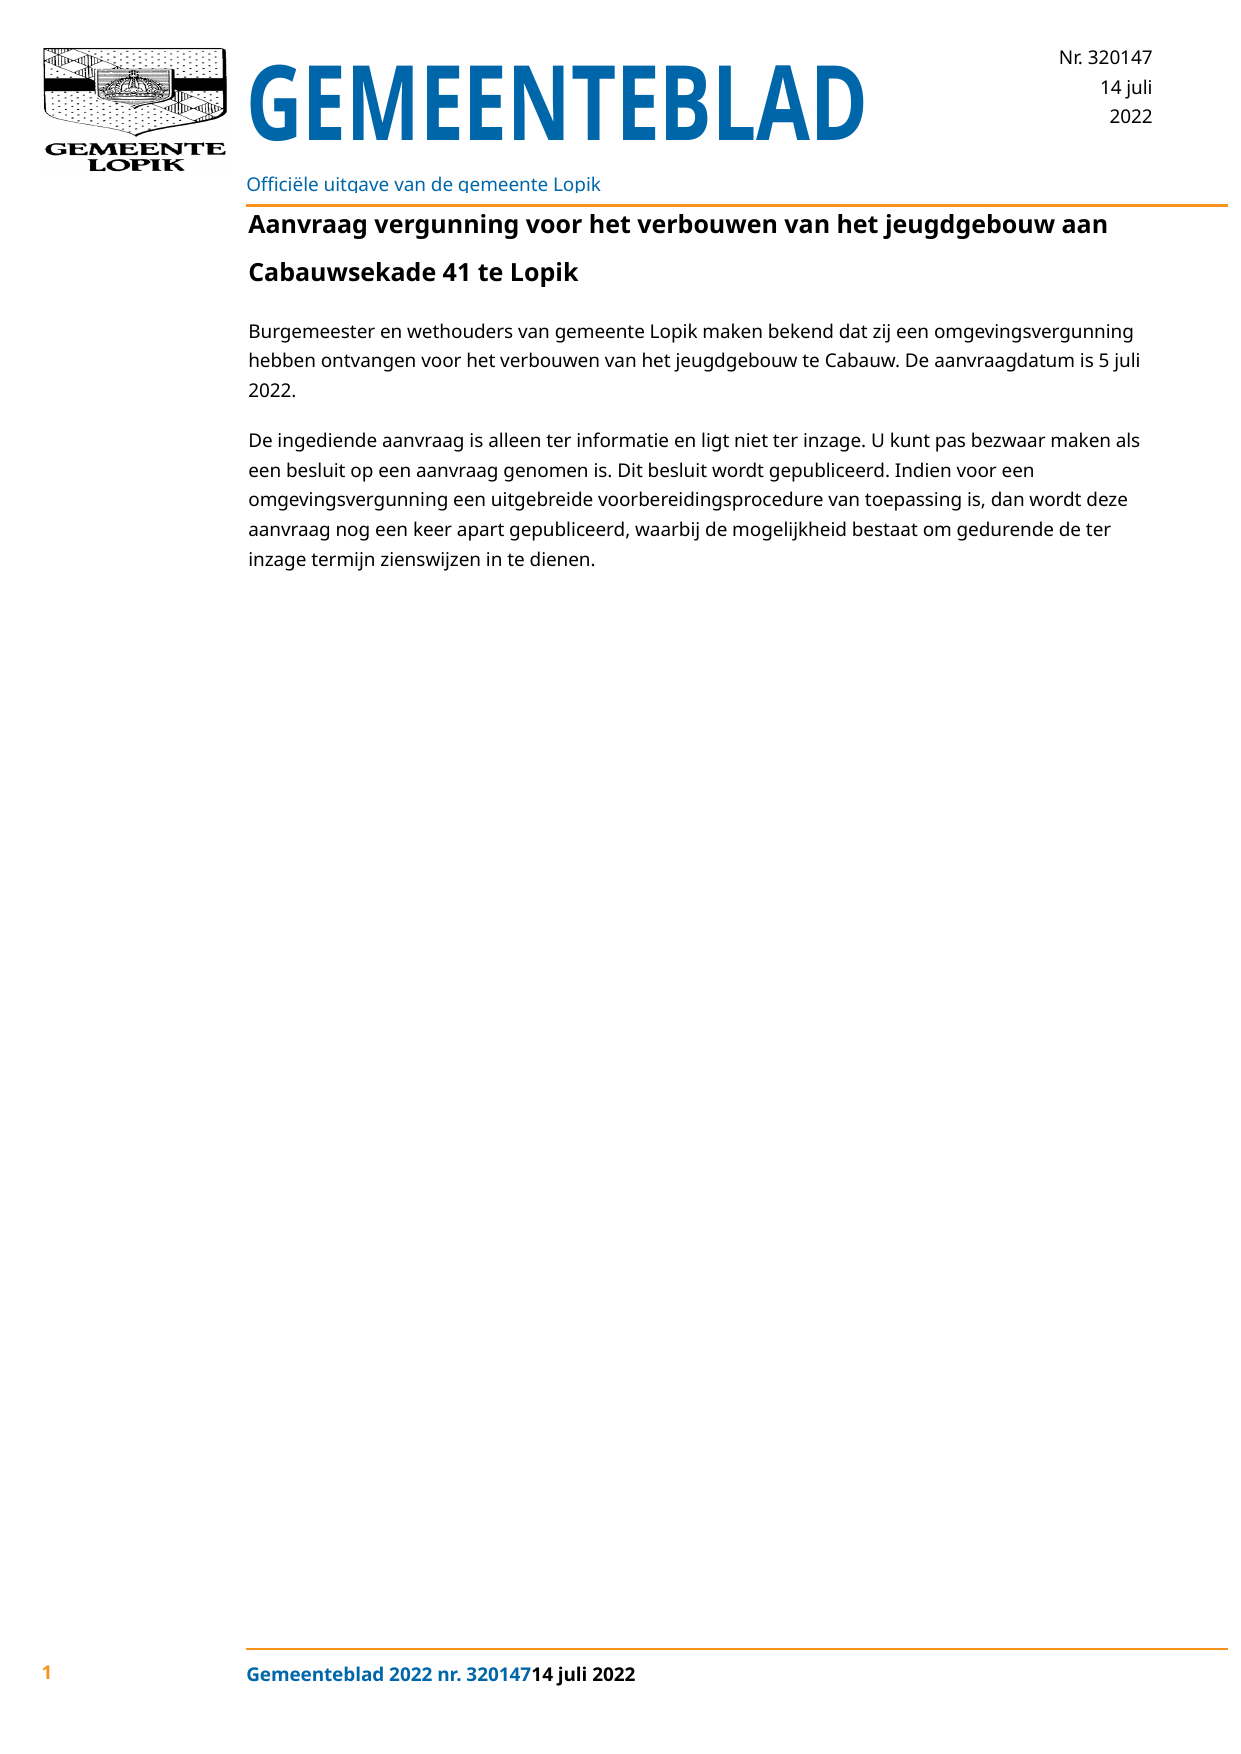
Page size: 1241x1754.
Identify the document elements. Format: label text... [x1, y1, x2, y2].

picture [41, 47, 231, 172]
text De ingediende aanvraag is alleen ter informatie en ligt niet ter inzage. U kunt pas bezwaar maken als een besluit op een aanvraag genomen is. Dit besluit wordt gepubliceerd. Indien voor een omgevingsvergunning een uitgebreide voorbereidingsprocedure van toepassing is, dan wordt deze aanvraag nog een keer apart gepubliceerd, waarbij de mogelijkheid bestaat om gedurende de ter inzage termijn zienswijzen in te dienen. [248, 427, 1152, 572]
text Aanvraag vergunning voor het verbouwen van het jeugdgebouw aan Cabauwsekade 41 te Lopik [248, 207, 1152, 288]
text Burgemeester en wethouders van gemeente Lopik maken bekend dat zij een omgevingsvergunning hebben ontvangen voor het verbouwen van het jeugdgebouw te Cabauw. De aanvraagdatum is 5 juli 2022. [248, 318, 1152, 403]
